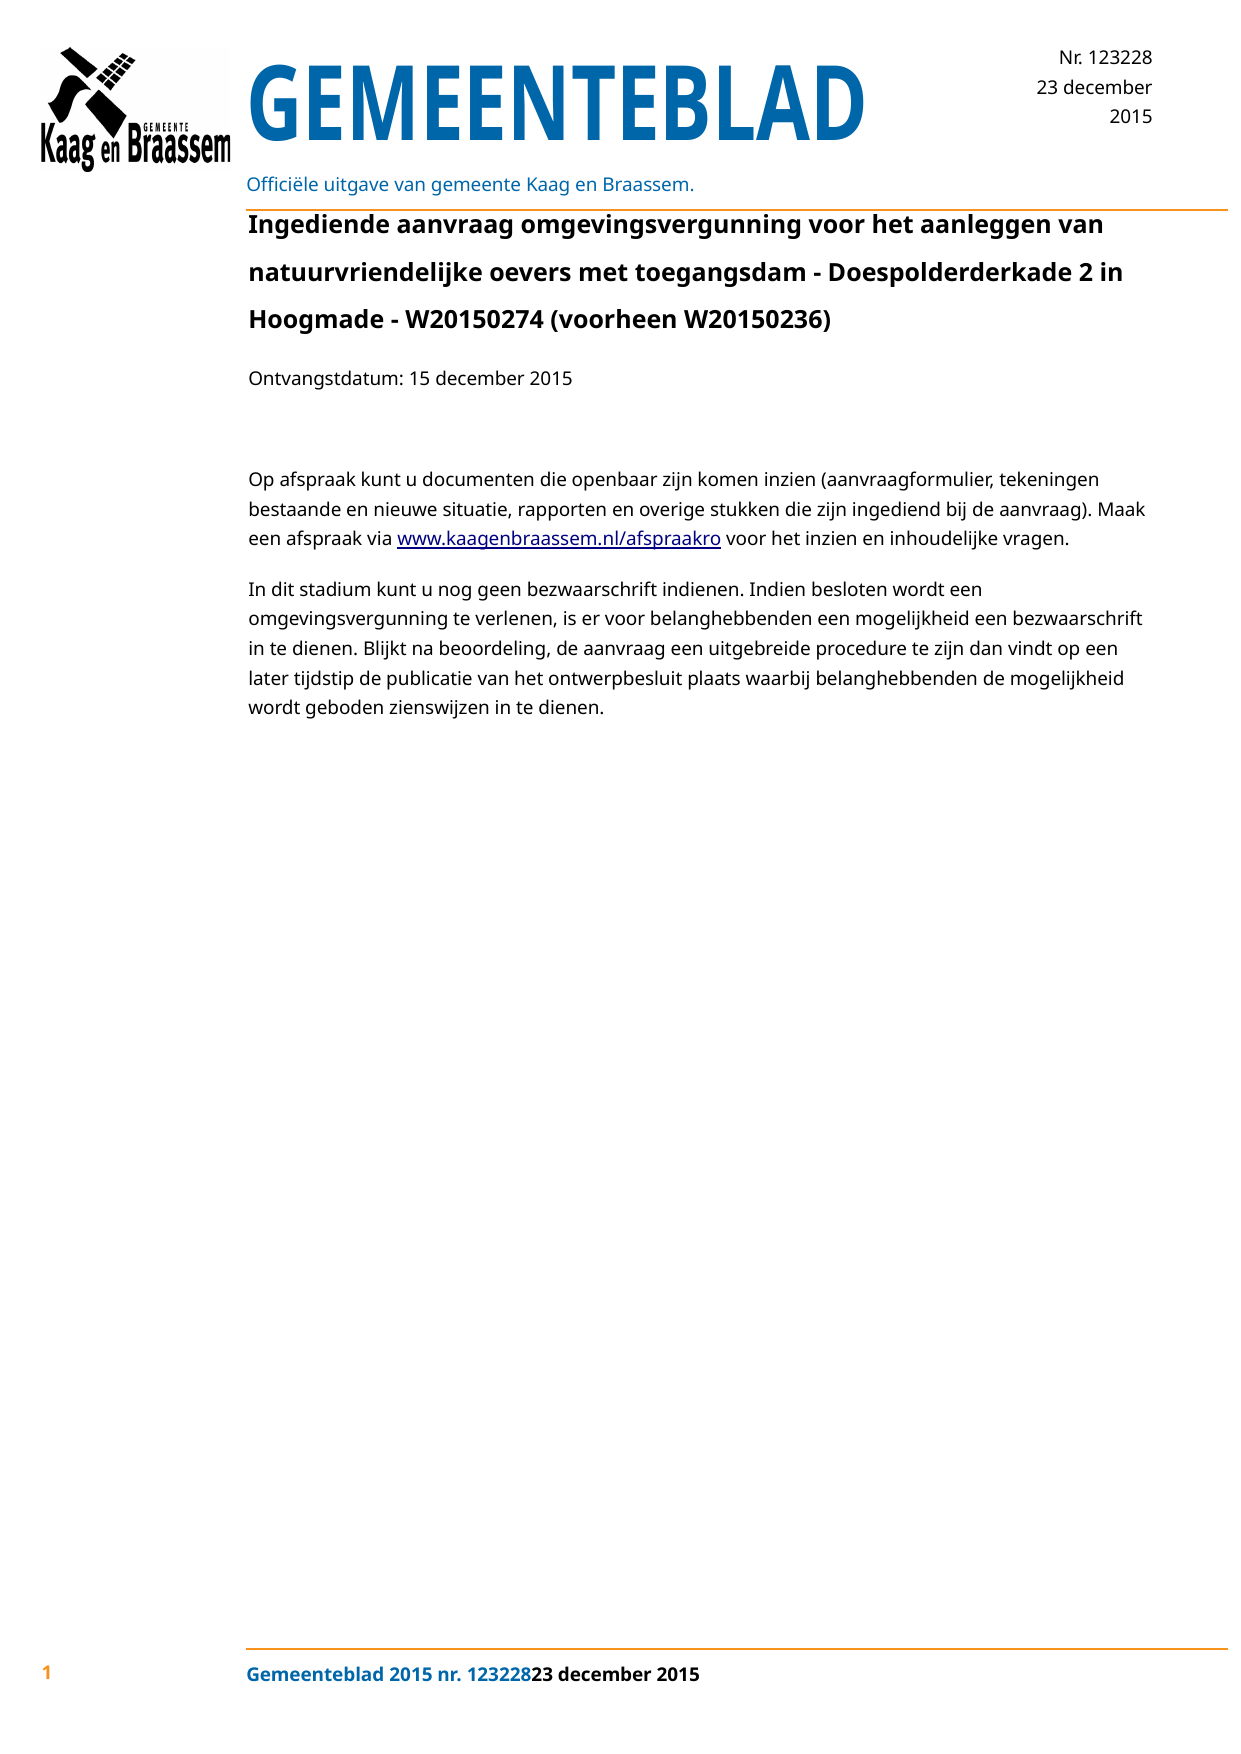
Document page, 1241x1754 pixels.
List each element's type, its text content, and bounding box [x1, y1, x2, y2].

text Ingediende aanvraag omgevingsvergunning voor het aanleggen van natuurvriendelijke oevers met toegangsdam - Doespolderderkade 2 in Hoogmade - W20150274 (voorheen W20150236) [248, 211, 1152, 336]
text Op afspraak kunt u documenten die openbaar zijn komen inzien (aanvraagformulier, tekeningen bestaande en nieuwe situatie, rapporten en overige stukken die zijn ingediend bij de aanvraag). Maak een afspraak via www.kaagenbraassem.nl/afspraakro voor het inzien en inhoudelijke vragen. [248, 466, 1152, 551]
picture [41, 47, 231, 172]
text In dit stadium kunt u nog geen bezwaarschrift indienen. Indien besloten wordt een omgevingsvergunning te verlenen, is er voor belanghebbenden een mogelijkheid een bezwaarschrift in te dienen. Blijkt na beoordeling, de aanvraag een uitgebreide procedure te zijn dan vindt op een later tijdstip de publicatie van het ontwerpbesluit plaats waarbij belanghebbenden de mogelijkheid wordt geboden zienswijzen in te dienen. [248, 576, 1152, 720]
text Ontvangstdatum: 15 december 2015 [248, 366, 1152, 391]
